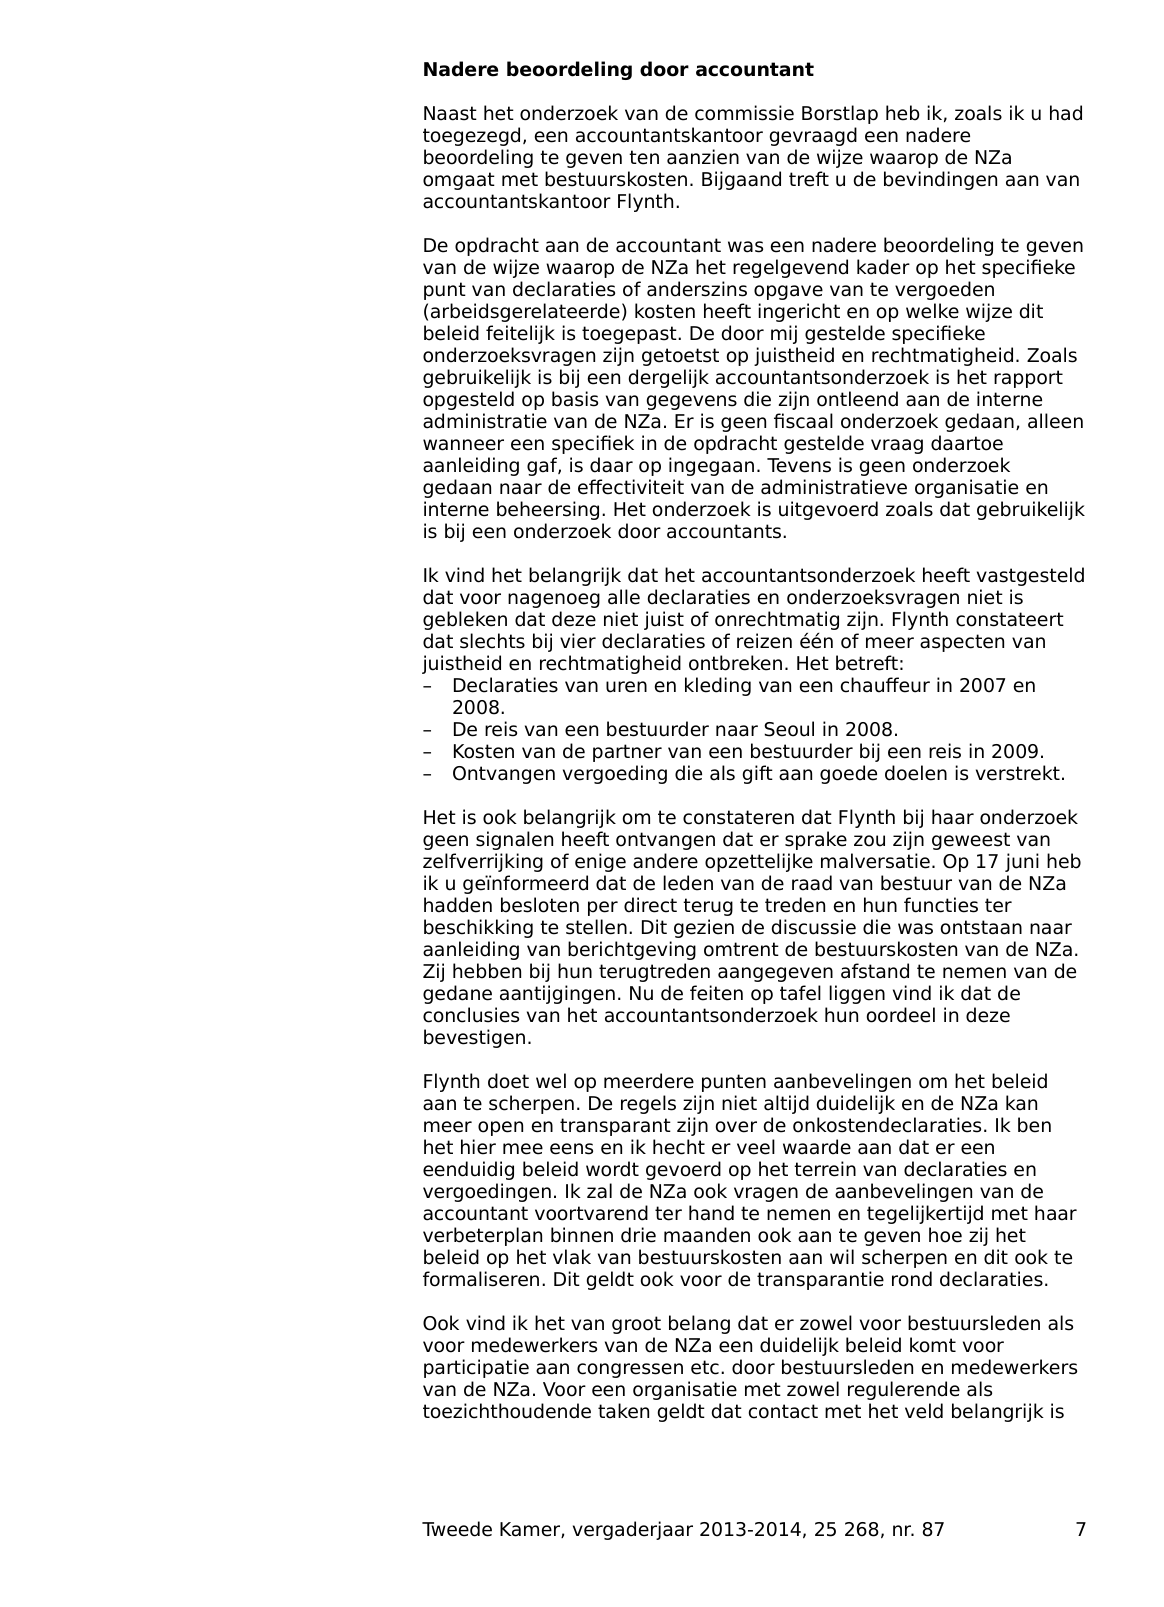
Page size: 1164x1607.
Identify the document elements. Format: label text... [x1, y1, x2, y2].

text Het is ook belangrijk om te constateren dat Flynth bij haar onderzoek geen signalen heeft ontvangen dat er sprake zou zijn geweest van zelfverrijking of enige andere opzettelijke malversatie. Op 17 juni heb ik u geïnformeerd dat de leden van de raad van bestuur van de NZa hadden besloten per direct terug te treden en hun functies ter beschikking te stellen. Dit gezien de discussie die was ontstaan naar aanleiding van berichtgeving omtrent de bestuurskosten van de NZa. Zij hebben bij hun terugtreden aangegeven afstand te nemen van de gedane aantijgingen. Nu de feiten op tafel liggen vind ik dat de conclusies van het accountantsonderzoek hun oordeel in deze bevestigen. [422, 807, 1087, 1049]
text – De reis van een bestuurder naar Seoul in 2008. [422, 719, 1087, 741]
text Ik vind het belangrijk dat het accountantsonderzoek heeft vastgesteld dat voor nagenoeg alle declaraties en onderzoeksvragen niet is gebleken dat deze niet juist of onrechtmatig zijn. Flynth constateert dat slechts bij vier declaraties of reizen één of meer aspecten van juistheid en rechtmatigheid ontbreken. Het betreft: [422, 565, 1087, 675]
text Flynth doet wel op meerdere punten aanbevelingen om het beleid aan te scherpen. De regels zijn niet altijd duidelijk en de NZa kan meer open en transparant zijn over de onkostendeclaraties. Ik ben het hier mee eens en ik hecht er veel waarde aan dat er een eenduidig beleid wordt gevoerd op het terrein van declaraties en vergoedingen. Ik zal de NZa ook vragen de aanbevelingen van de accountant voortvarend ter hand te nemen en tegelijkertijd met haar verbeterplan binnen drie maanden ook aan te geven hoe zij het beleid op het vlak van bestuurskosten aan wil scherpen en dit ook te formaliseren. Dit geldt ook voor de transparantie rond declaraties. [422, 1071, 1087, 1291]
subtitle Nadere beoordeling door accountant [422, 59, 1087, 81]
text Naast het onderzoek van de commissie Borstlap heb ik, zoals ik u had toegezegd, een accountantskantoor gevraagd een nadere beoordeling te geven ten aanzien van de wijze waarop de NZa omgaat met bestuurskosten. Bijgaand treft u de bevindingen aan van accountantskantoor Flynth. [422, 103, 1087, 213]
text – Declaraties van uren en kleding van een chauffeur in 2007 en 2008. [422, 675, 1087, 719]
text De opdracht aan de accountant was een nadere beoordeling te geven van de wijze waarop de NZa het regelgevend kader op het specifieke punt van declaraties of anderszins opgave van te vergoeden (arbeidsgerelateerde) kosten heeft ingericht en op welke wijze dit beleid feitelijk is toegepast. De door mij gestelde specifieke onderzoeksvragen zijn getoetst op juistheid en rechtmatigheid. Zoals gebruikelijk is bij een dergelijk accountantsonderzoek is het rapport opgesteld op basis van gegevens die zijn ontleend aan de interne administratie van de NZa. Er is geen fiscaal onderzoek gedaan, alleen wanneer een specifiek in de opdracht gestelde vraag daartoe aanleiding gaf, is daar op ingegaan. Tevens is geen onderzoek gedaan naar de effectiviteit van de administratieve organisatie en interne beheersing. Het onderzoek is uitgevoerd zoals dat gebruikelijk is bij een onderzoek door accountants. [422, 235, 1087, 543]
text Ook vind ik het van groot belang dat er zowel voor bestuursleden als voor medewerkers van de NZa een duidelijk beleid komt voor participatie aan congressen etc. door bestuursleden en medewerkers van de NZa. Voor een organisatie met zowel regulerende als toezichthoudende taken geldt dat contact met het veld belangrijk is [422, 1313, 1087, 1423]
text – Ontvangen vergoeding die als gift aan goede doelen is verstrekt. [422, 763, 1087, 785]
text – Kosten van de partner van een bestuurder bij een reis in 2009. [422, 741, 1087, 763]
